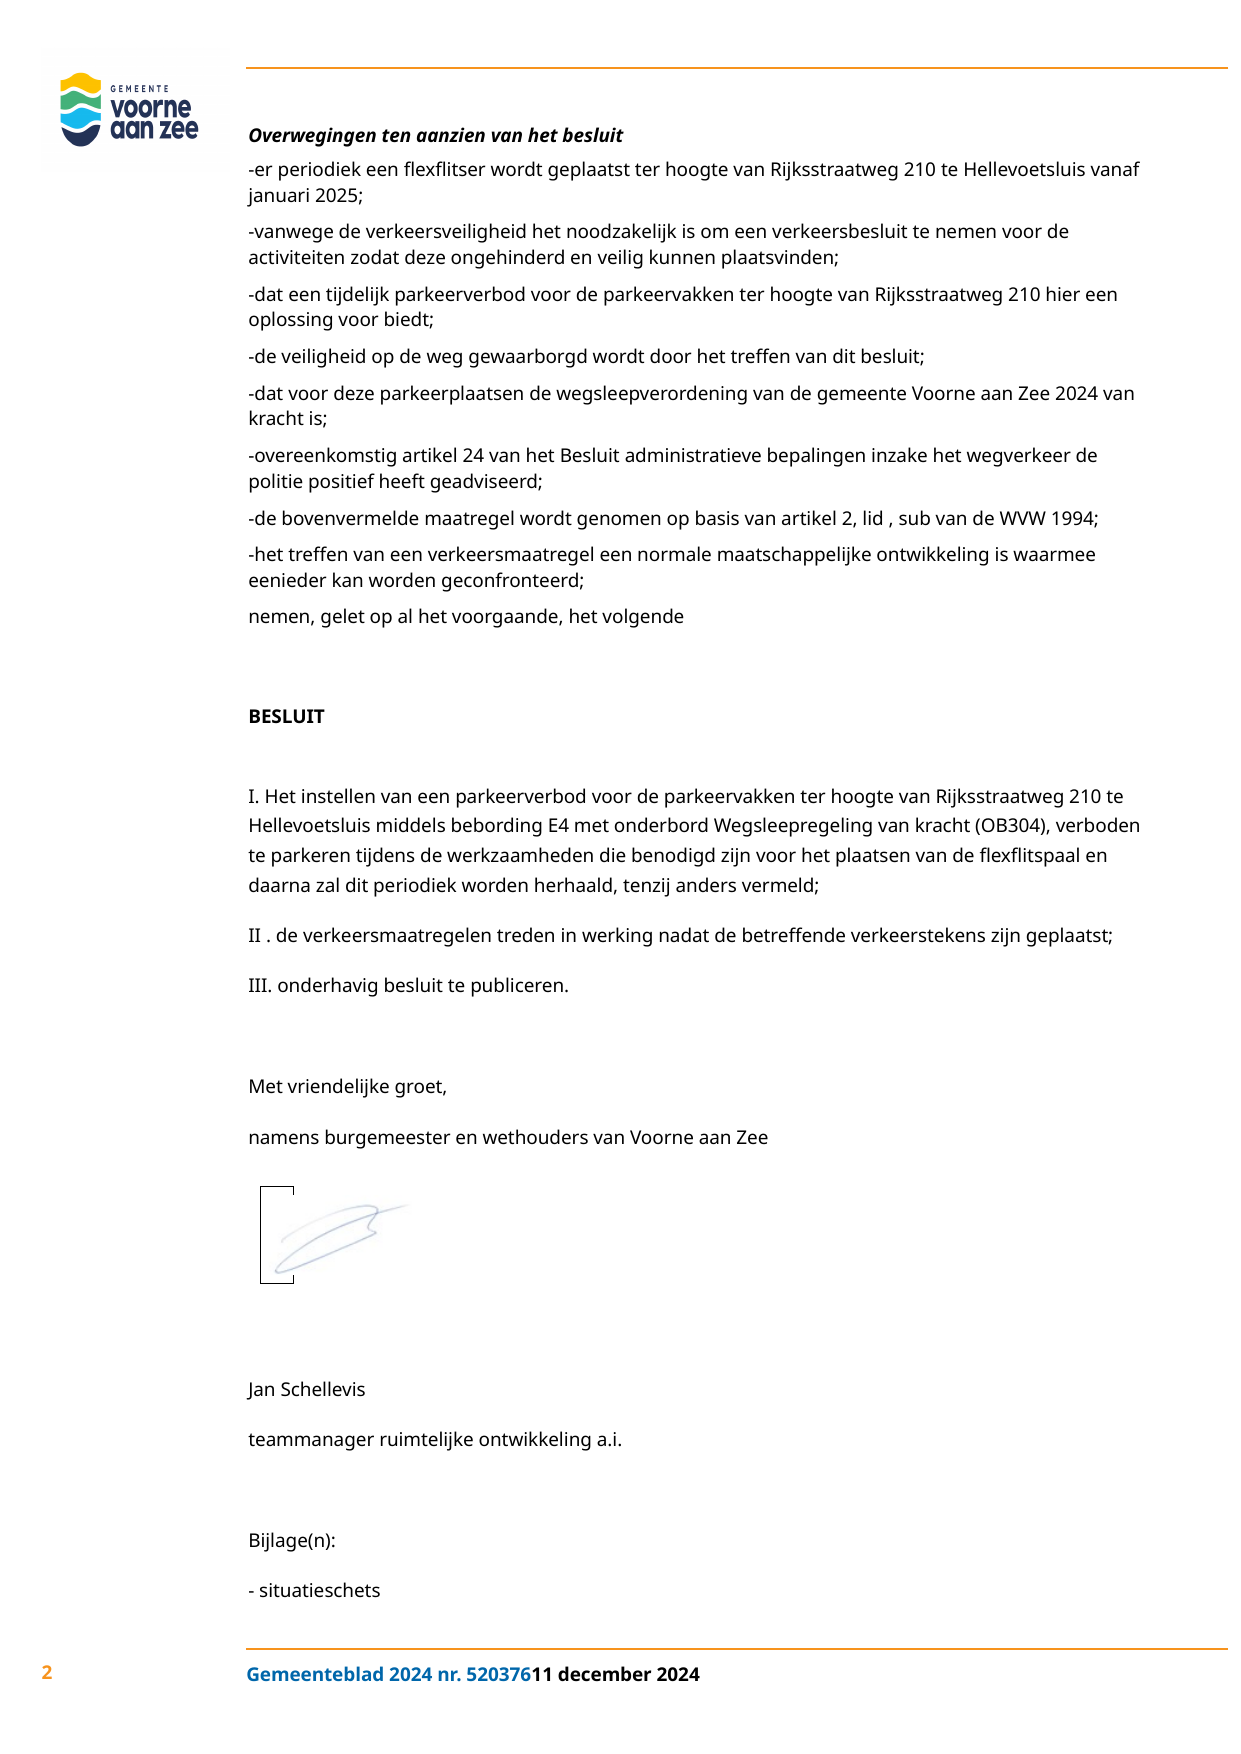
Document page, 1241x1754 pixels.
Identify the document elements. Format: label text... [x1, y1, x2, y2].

picture [268, 1195, 417, 1275]
text Bijlage(n): [248, 1527, 1152, 1553]
text -dat een tijdelijk parkeerverbod voor de parkeervakken ter hoogte van Rijksstraatweg 210 hier een oplossing voor biedt; [248, 281, 1152, 332]
text -het treffen van een verkeersmaatregel een normale maatschappelijke ontwikkeling is waarmee eenieder kan worden geconfronteerd; [248, 541, 1152, 593]
text -overeenkomstig artikel 24 van het Besluit administratieve bepalingen inzake het wegverkeer de politie positief heeft geadviseerd; [248, 442, 1152, 494]
text I. Het instellen van een parkeerverbod voor de parkeervakken ter hoogte van Rijksstraatweg 210 te Hellevoetsluis middels bebording E4 met onderbord Wegsleepregeling van kracht (OB304), verboden te parkeren tijdens de werkzaamheden die benodigd zijn voor het plaatsen van de flexflitspaal en daarna zal dit periodiek worden herhaald, tenzij anders vermeld; [248, 783, 1152, 898]
text - situatieschets [248, 1578, 1152, 1603]
text -dat voor deze parkeerplaatsen de wegsleepverordening van de gemeente Voorne aan Zee 2024 van kracht is; [248, 380, 1152, 431]
text nemen, gelet op al het voorgaande, het volgende [248, 604, 1152, 629]
text III. onderhavig besluit te publiceren. [248, 973, 1152, 998]
text -er periodiek een flexflitser wordt geplaatst ter hoogte van Rijksstraatweg 210 te Hellevoetsluis vanaf januari 2025; [248, 156, 1152, 207]
text -de bovenvermelde maatregel wordt genomen op basis van artikel 2, lid , sub van de WVW 1994; [248, 505, 1152, 530]
text Jan Schellevis [248, 1376, 1152, 1402]
text Overwegingen ten aanzien van het besluit [248, 122, 1152, 148]
text Met vriendelijke groet, [248, 1073, 1152, 1099]
text -vanwege de verkeersveiligheid het noodzakelijk is om een verkeersbesluit te nemen voor de activiteiten zodat deze ongehinderd en veilig kunnen plaatsvinden; [248, 218, 1152, 270]
text BESLUIT [248, 703, 1152, 729]
text -de veiligheid op de weg gewaarborgd wordt door het treffen van dit besluit; [248, 343, 1152, 369]
text II . de verkeersmaatregelen treden in werking nadat de betreffende verkeerstekens zijn geplaatst; [248, 922, 1152, 948]
picture [41, 47, 231, 172]
text namens burgemeester en wethouders van Voorne aan Zee [248, 1124, 1152, 1150]
text teammanager ruimtelijke ontwikkeling a.i. [248, 1426, 1152, 1452]
